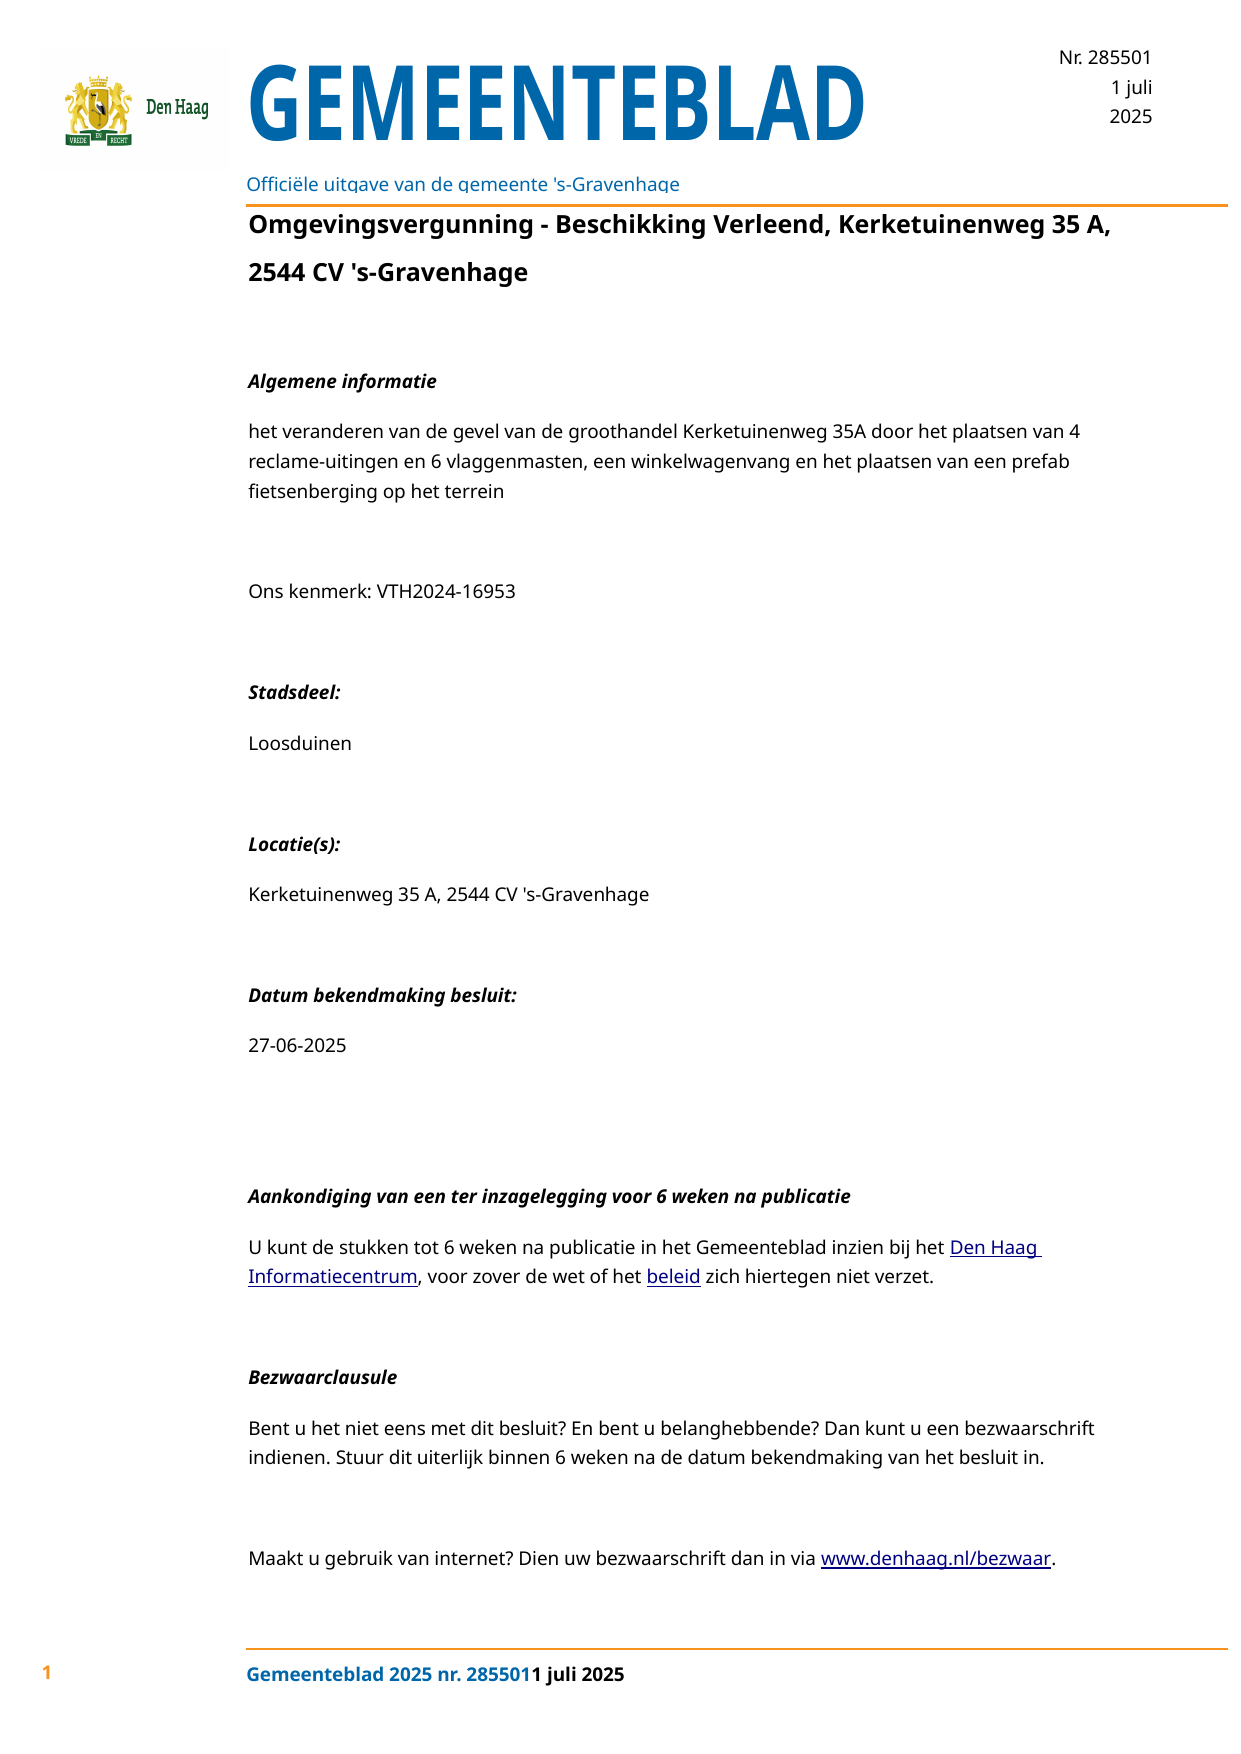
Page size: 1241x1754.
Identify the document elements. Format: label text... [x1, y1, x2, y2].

text Maakt u gebruik van internet? Dien uw bezwaarschrift dan in via www.denhaag.nl/bezwaar. [248, 1545, 1152, 1571]
text U kunt de stukken tot 6 weken na publicatie in het Gemeenteblad inzien bij het Den Haag Informatiecentrum, voor zover de wet of het beleid zich hiertegen niet verzet. [248, 1234, 1152, 1289]
picture [41, 47, 231, 172]
text Stadsdeel: [248, 679, 1152, 705]
text Bezwaarclausule [248, 1364, 1152, 1390]
text Ons kenmerk: VTH2024-16953 [248, 579, 1152, 604]
text Aankondiging van een ter inzagelegging voor 6 weken na publicatie [248, 1184, 1152, 1209]
text Datum bekendmaking besluit: [248, 982, 1152, 1008]
text Kerketuinenweg 35 A, 2544 CV 's-Gravenhage [248, 881, 1152, 907]
text Bent u het niet eens met dit besluit? En bent u belanghebbende? Dan kunt u een bezwaarschrift indienen. Stuur dit uiterlijk binnen 6 weken na de datum bekendmaking van het besluit in. [248, 1415, 1152, 1470]
text het veranderen van de gevel van de groothandel Kerketuinenweg 35A door het plaatsen van 4 reclame-uitingen en 6 vlaggenmasten, een winkelwagenvang en het plaatsen van een prefab fietsenberging op het terrein [248, 419, 1152, 504]
text Algemene informatie [248, 368, 1152, 394]
text Locatie(s): [248, 831, 1152, 857]
text 27-06-2025 [248, 1032, 1152, 1058]
text Omgevingsvergunning - Beschikking Verleend, Kerketuinenweg 35 A, 2544 CV 's-Gravenhage [248, 207, 1152, 288]
text Loosduinen [248, 730, 1152, 756]
